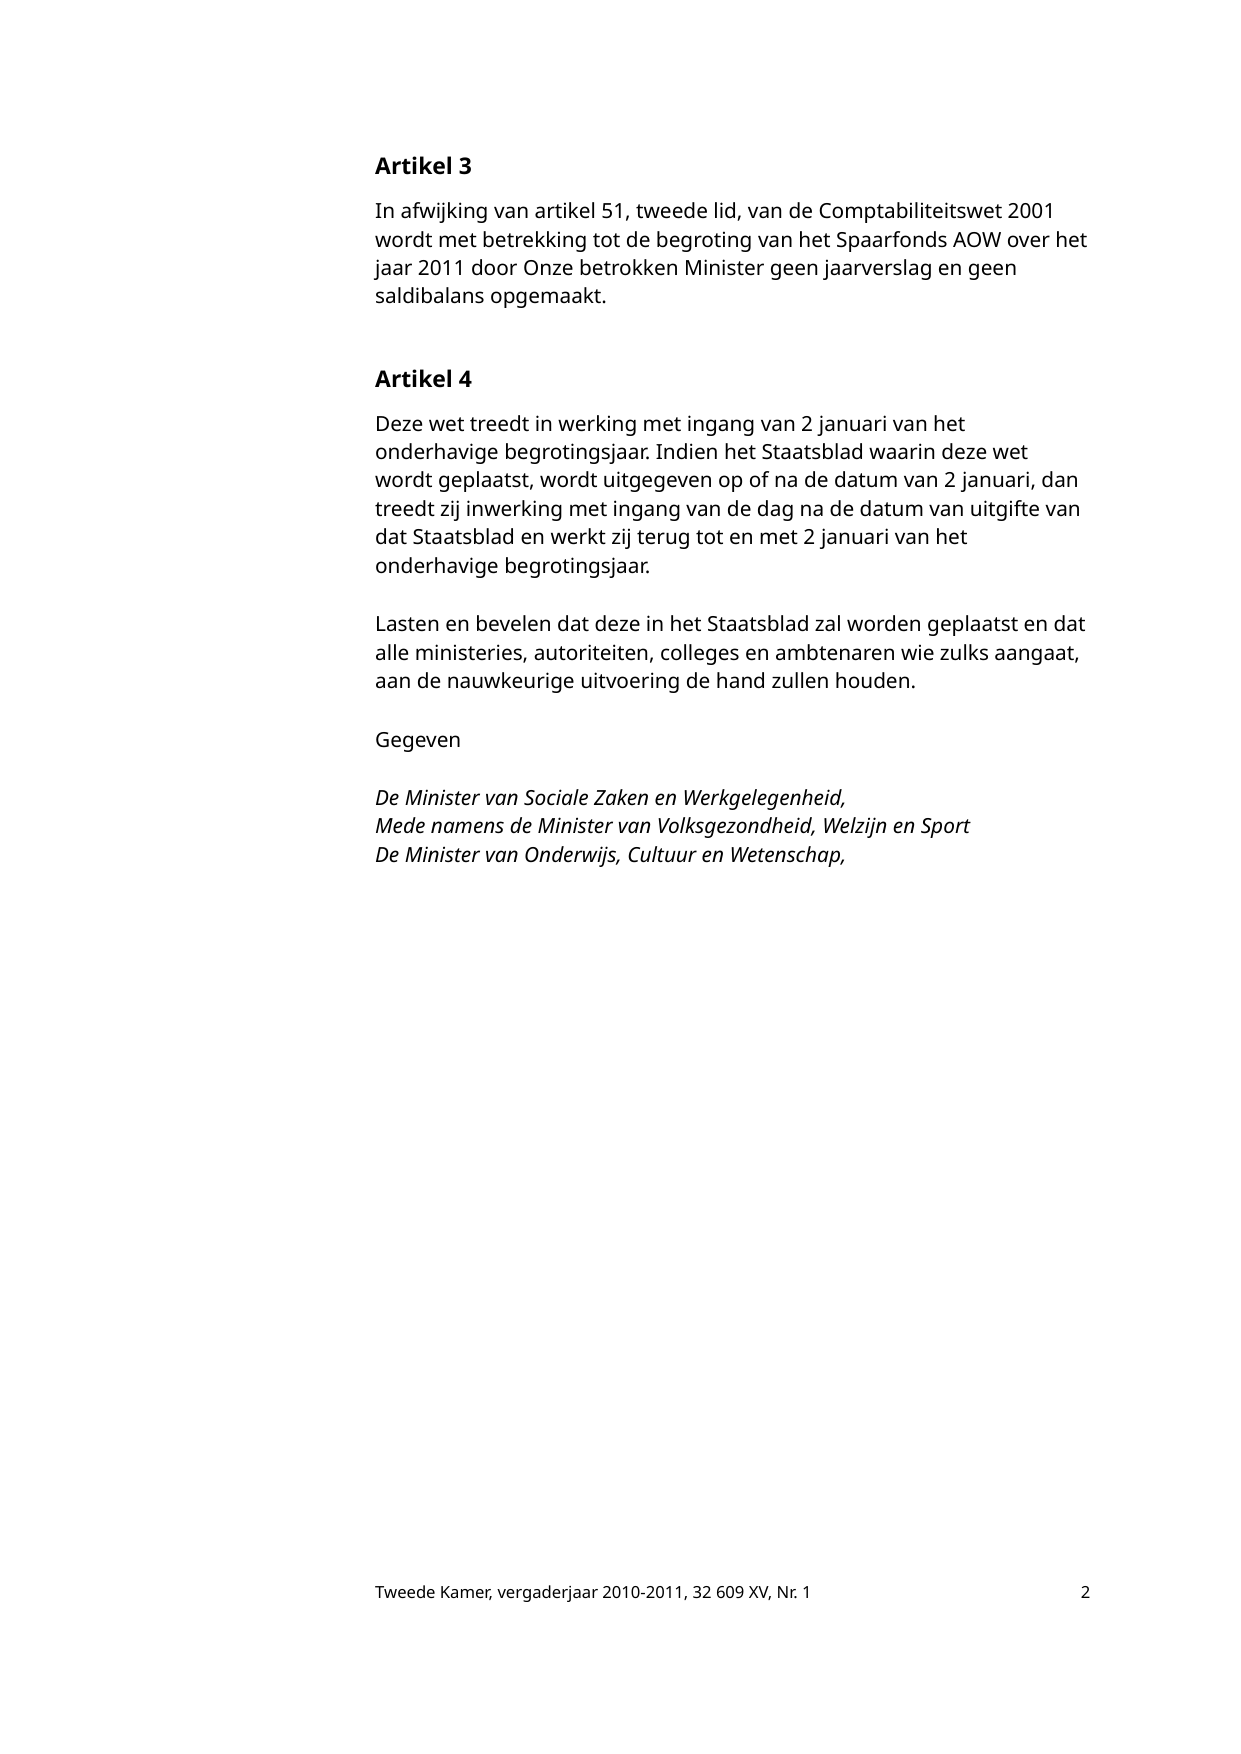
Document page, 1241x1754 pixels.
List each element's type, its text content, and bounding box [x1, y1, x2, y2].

text In afwijking van artikel 51, tweede lid, van de Comptabiliteitswet 2001 wordt met betrekking tot de begroting van het Spaarfonds AOW over het jaar 2011 door Onze betrokken Minister geen jaarverslag en geen saldibalans opgemaakt. [375, 196, 1090, 310]
text De Minister van Onderwijs, Cultuur en Wetenschap, [375, 840, 1090, 868]
subtitle Artikel 3 [375, 150, 1090, 181]
text Gegeven [375, 725, 1090, 753]
subtitle Artikel 4 [375, 362, 1090, 394]
text Lasten en bevelen dat deze in het Staatsblad zal worden geplaatst en dat alle ministeries, autoriteiten, colleges en ambtenaren wie zulks aangaat, aan de nauwkeurige uitvoering de hand zullen houden. [375, 609, 1090, 695]
text De Minister van Sociale Zaken en Werkgelegenheid, [375, 783, 1090, 812]
text Mede namens de Minister van Volksgezondheid, Welzijn en Sport [375, 812, 1090, 840]
text Deze wet treedt in werking met ingang van 2 januari van het onderhavige begrotingsjaar. Indien het Staatsblad waarin deze wet wordt geplaatst, wordt uitgegeven op of na de datum van 2 januari, dan treedt zij inwerking met ingang van de dag na de datum van uitgifte van dat Staatsblad en werkt zij terug tot en met 2 januari van het onderhavige begrotingsjaar. [375, 409, 1090, 579]
